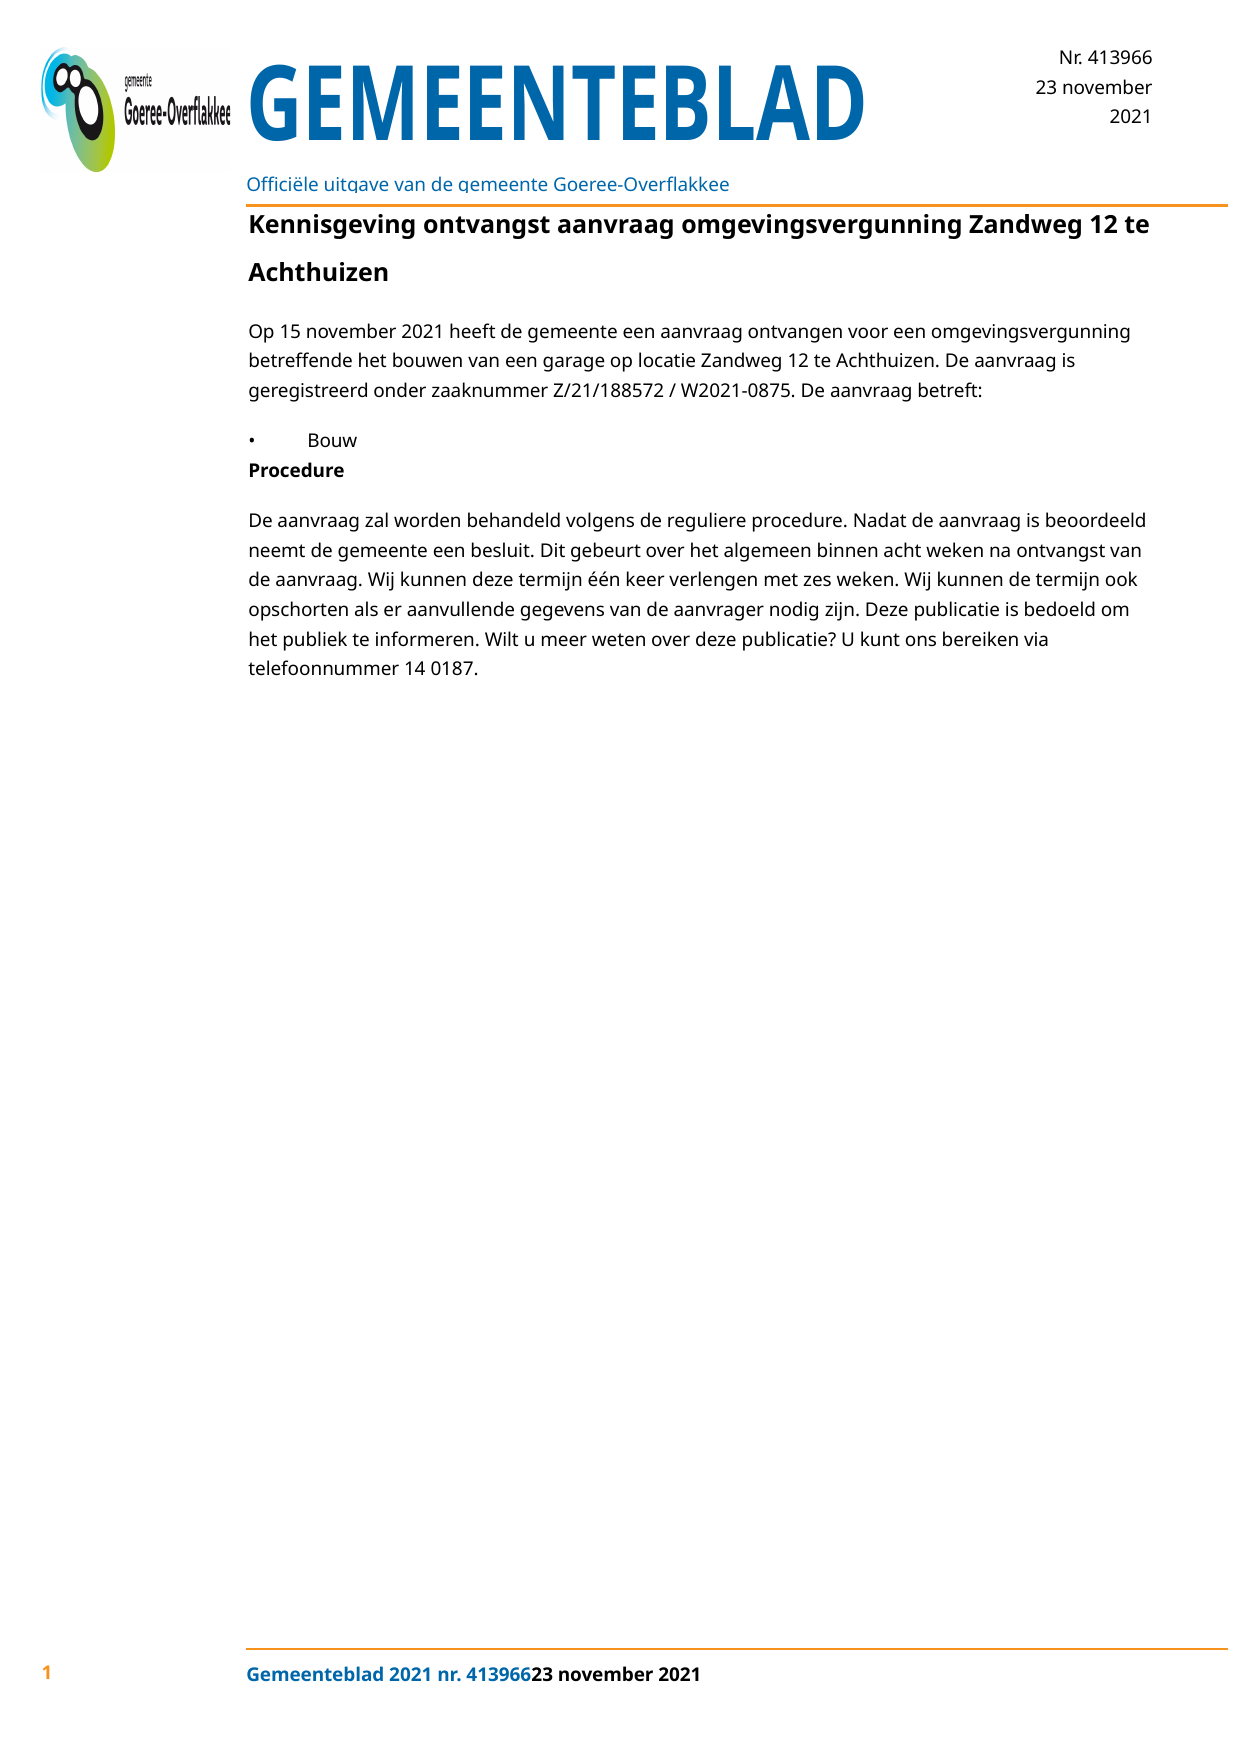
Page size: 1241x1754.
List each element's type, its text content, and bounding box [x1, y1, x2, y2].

picture [41, 47, 231, 172]
text Procedure [248, 457, 1152, 483]
list Bouw [248, 427, 1152, 453]
text Kennisgeving ontvangst aanvraag omgevingsvergunning Zandweg 12 te Achthuizen [248, 207, 1152, 288]
text Op 15 november 2021 heeft de gemeente een aanvraag ontvangen voor een omgevingsvergunning betreffende het bouwen van een garage op locatie Zandweg 12 te Achthuizen. De aanvraag is geregistreerd onder zaaknummer Z/21/188572 / W2021-0875. De aanvraag betreft: [248, 318, 1152, 403]
text De aanvraag zal worden behandeld volgens de reguliere procedure. Nadat de aanvraag is beoordeeld neemt de gemeente een besluit. Dit gebeurt over het algemeen binnen acht weken na ontvangst van de aanvraag. Wij kunnen deze termijn één keer verlengen met zes weken. Wij kunnen de termijn ook opschorten als er aanvullende gegevens van de aanvrager nodig zijn. Deze publicatie is bedoeld om het publiek te informeren. Wilt u meer weten over deze publicatie? U kunt ons bereiken via telefoonnummer 14 0187. [248, 507, 1152, 681]
